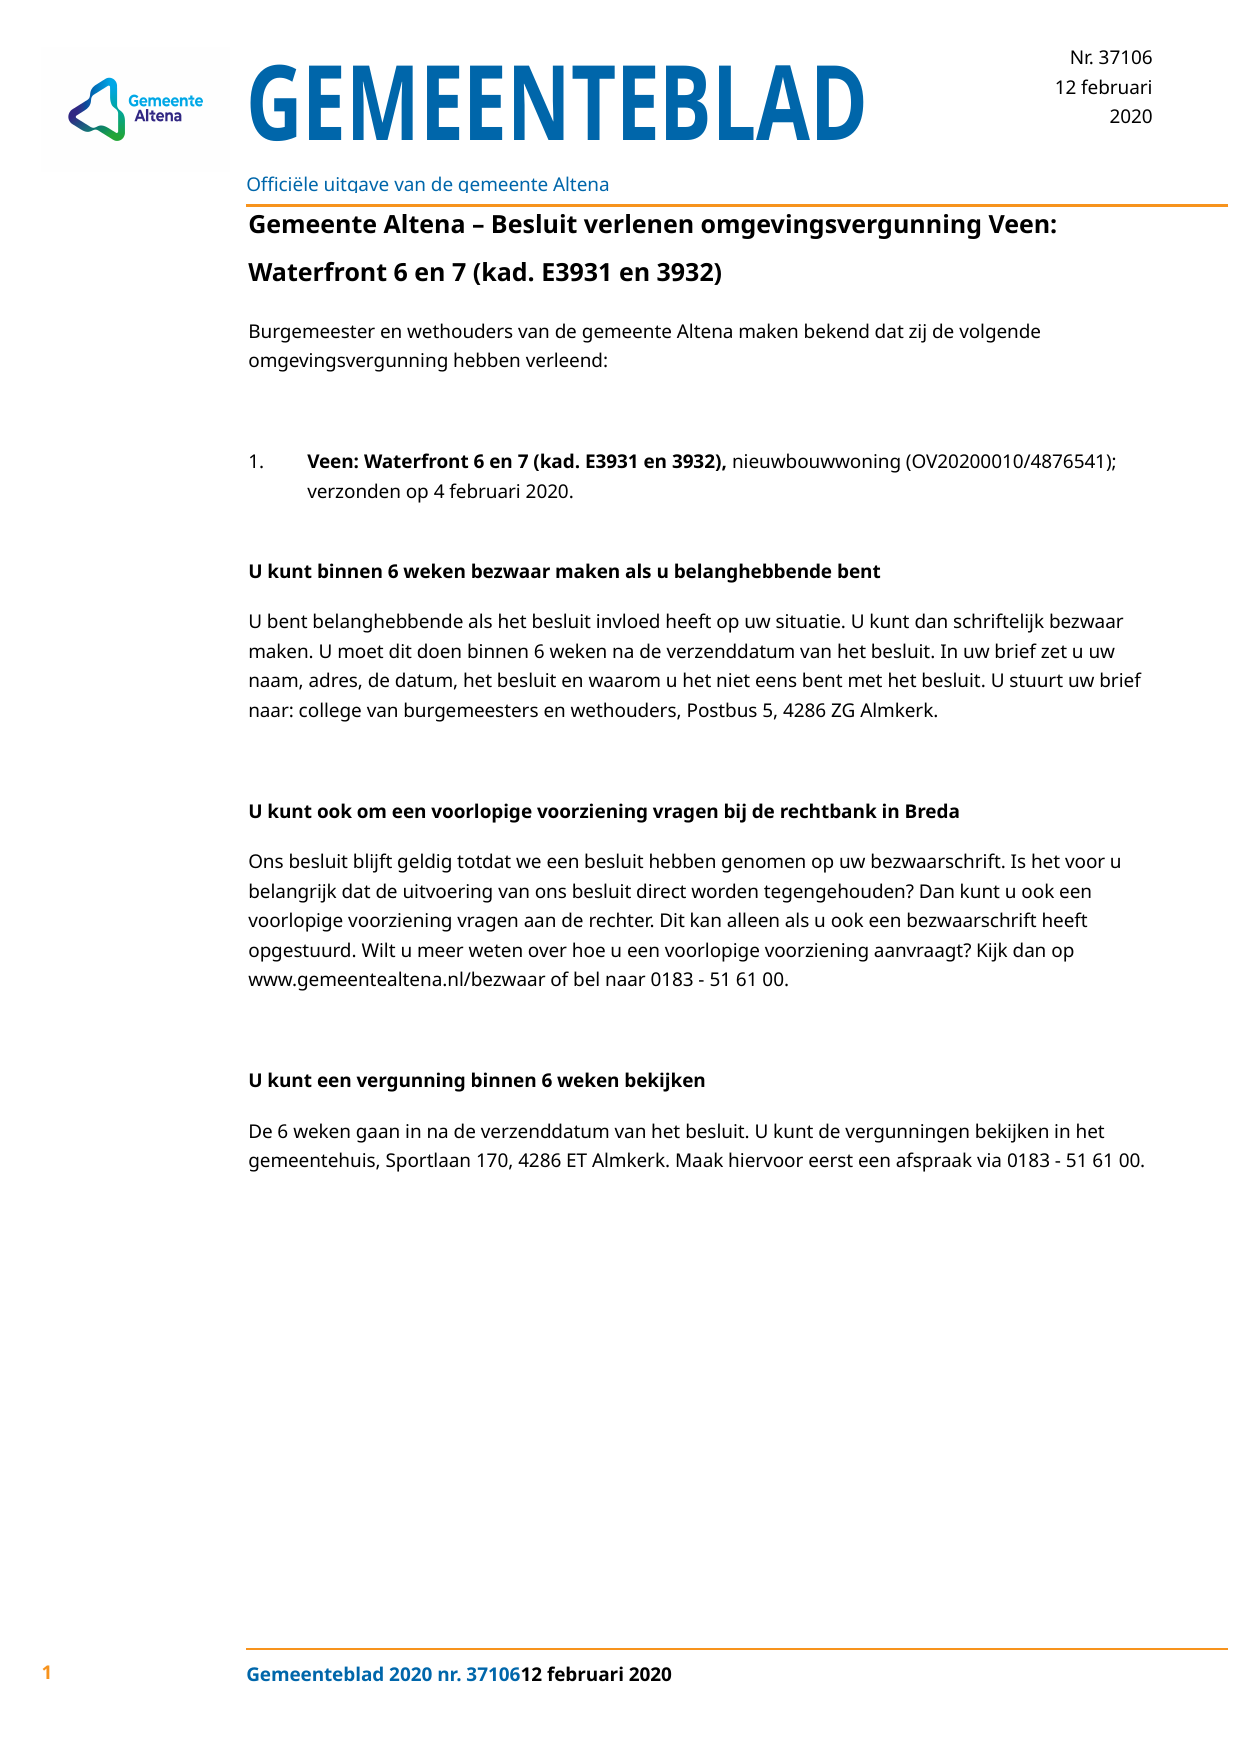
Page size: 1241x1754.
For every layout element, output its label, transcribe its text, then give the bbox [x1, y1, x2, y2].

text U kunt ook om een voorlopige voorziening vragen bij de rechtbank in Breda [248, 798, 1152, 824]
text Burgemeester en wethouders van de gemeente Altena maken bekend dat zij de volgende omgevingsvergunning hebben verleend: [248, 318, 1152, 373]
list Veen: Waterfront 6 en 7 (kad. E3931 en 3932), nieuwbouwwoning (OV20200010/4876541); verzonden op 4 februari 2020. [248, 448, 1152, 504]
text U kunt binnen 6 weken bezwaar maken als u belanghebbende bent [248, 558, 1152, 584]
text Ons besluit blijft geldig totdat we een besluit hebben genomen op uw bezwaarschrift. Is het voor u belangrijk dat de uitvoering van ons besluit direct worden tegengehouden? Dan kunt u ook een voorlopige voorziening vragen aan de rechter. Dit kan alleen als u ook een bezwaarschrift heeft opgestuurd. Wilt u meer weten over hoe u een voorlopige voorziening aanvraagt? Kijk dan op www.gemeentealtena.nl/bezwaar of bel naar 0183 - 51 61 00. [248, 848, 1152, 992]
text Gemeente Altena – Besluit verlenen omgevingsvergunning Veen: Waterfront 6 en 7 (kad. E3931 en 3932) [248, 207, 1152, 288]
text U bent belanghebbende als het besluit invloed heeft op uw situatie. U kunt dan schriftelijk bezwaar maken. U moet dit doen binnen 6 weken na de verzenddatum van het besluit. In uw brief zet u uw naam, adres, de datum, het besluit en waarom u het niet eens bent met het besluit. U stuurt uw brief naar: college van burgemeesters en wethouders, Postbus 5, 4286 ZG Almkerk. [248, 608, 1152, 723]
text U kunt een vergunning binnen 6 weken bekijken [248, 1067, 1152, 1093]
text De 6 weken gaan in na de verzenddatum van het besluit. U kunt de vergunningen bekijken in het gemeentehuis, Sportlaan 170, 4286 ET Almkerk. Maak hiervoor eerst een afspraak via 0183 - 51 61 00. [248, 1118, 1152, 1173]
picture [41, 47, 231, 172]
